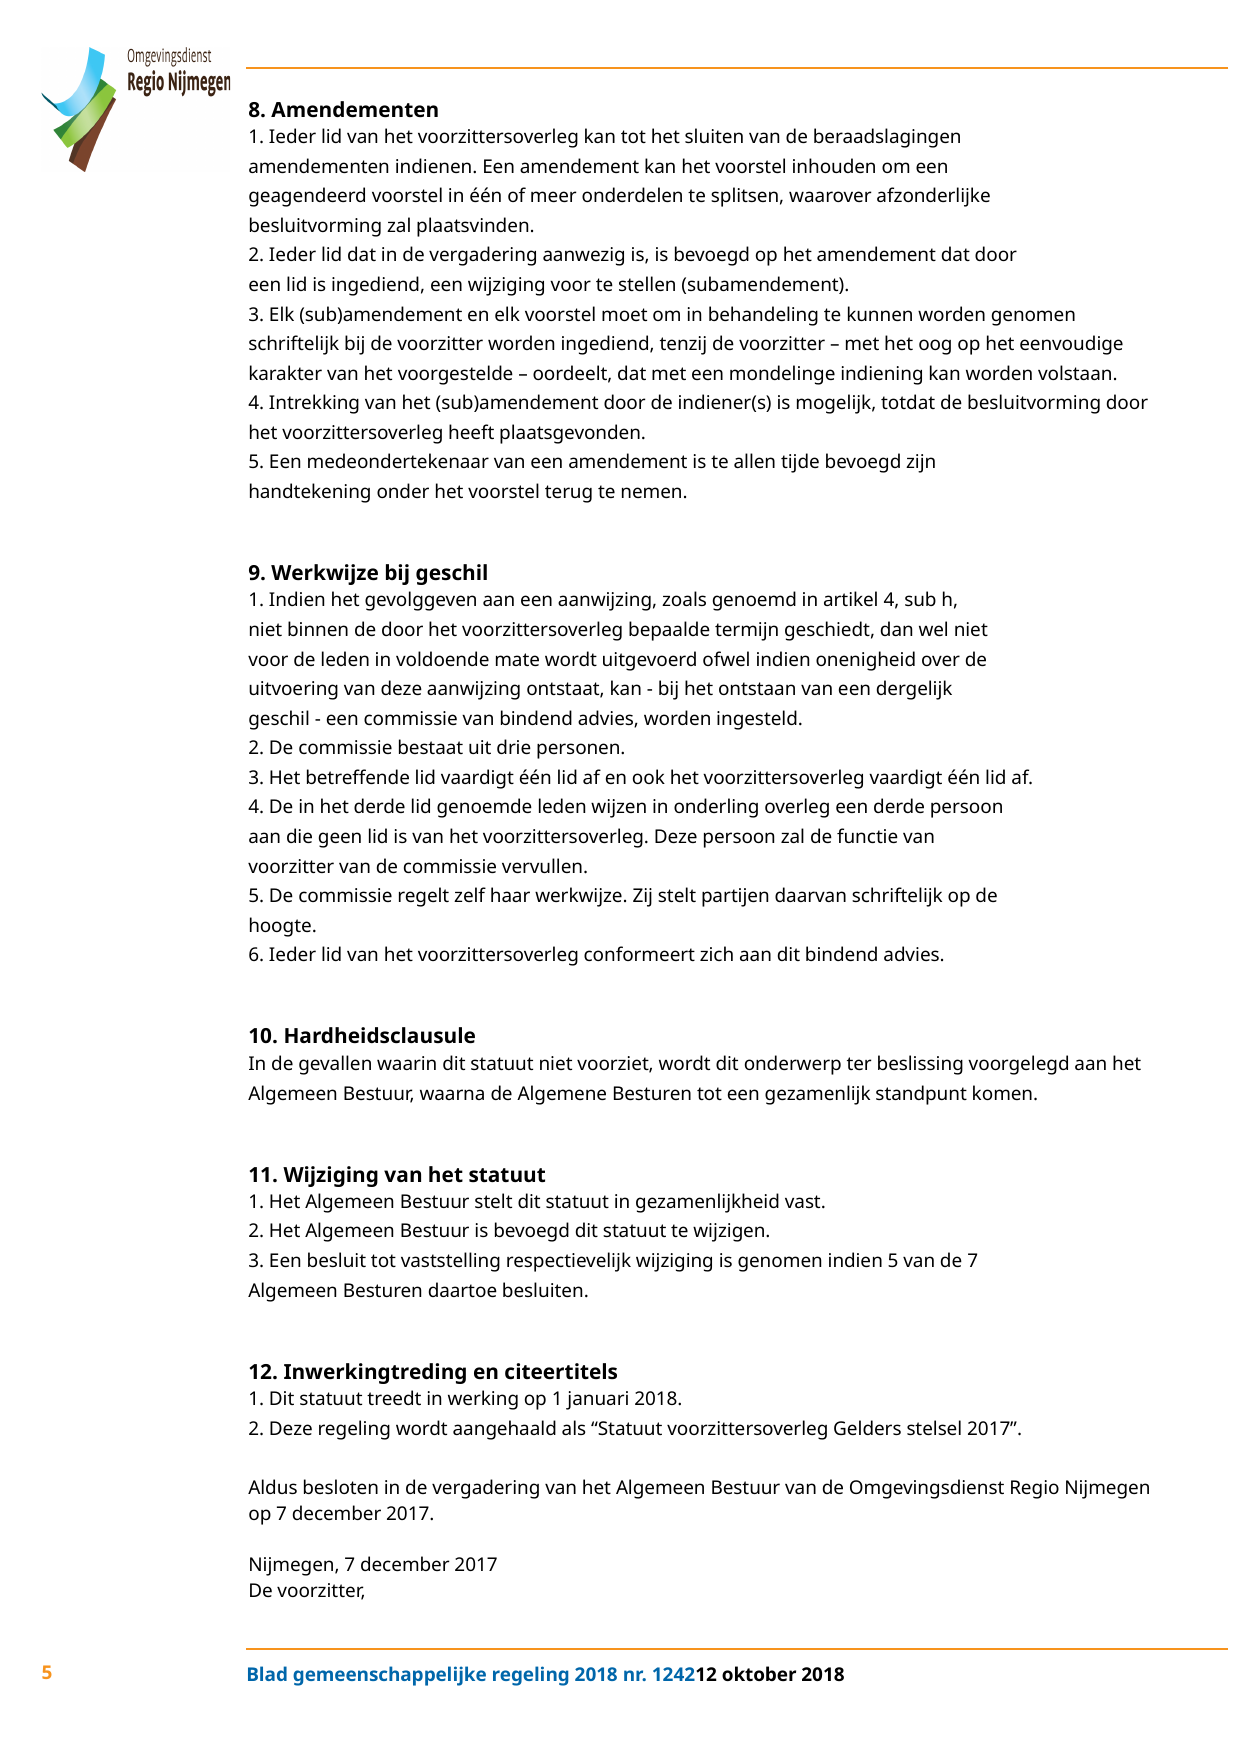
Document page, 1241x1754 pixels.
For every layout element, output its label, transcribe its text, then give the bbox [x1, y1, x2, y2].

text 12. Inwerkingtreding en citeertitels [248, 1357, 1152, 1385]
text 1. Het Algemeen Bestuur stelt dit statuut in gezamenlijkheid vast. [248, 1188, 1152, 1214]
text 2. De commissie bestaat uit drie personen. [248, 734, 1152, 760]
text Algemeen Besturen daartoe besluiten. [248, 1277, 1152, 1303]
text handtekening onder het voorstel terug te nemen. [248, 478, 1152, 504]
text 9. Werkwijze bij geschil [248, 558, 1152, 587]
text 8. Amendementen [248, 95, 1152, 123]
text 11. Wijziging van het statuut [248, 1160, 1152, 1188]
text 3. Een besluit tot vaststelling respectievelijk wijziging is genomen indien 5 van de 7 [248, 1247, 1152, 1273]
text uitvoering van deze aanwijzing ontstaat, kan - bij het ontstaan van een dergelijk [248, 675, 1152, 701]
text Aldus besloten in de vergadering van het Algemeen Bestuur van de Omgevingsdienst Regio Nijmegen op 7 december 2017. [248, 1474, 1152, 1526]
text voorzitter van de commissie vervullen. [248, 853, 1152, 879]
text 1. Ieder lid van het voorzittersoverleg kan tot het sluiten van de beraadslagingen [248, 123, 1152, 149]
text 2. Ieder lid dat in de vergadering aanwezig is, is bevoegd op het amendement dat door [248, 242, 1152, 267]
text aan die geen lid is van het voorzittersoverleg. Deze persoon zal de functie van [248, 823, 1152, 849]
text 1. Dit statuut treedt in werking op 1 januari 2018. [248, 1385, 1152, 1411]
text 2. Deze regeling wordt aangehaald als “Statuut voorzittersoverleg Gelders stelsel 2017”. [248, 1415, 1152, 1441]
text amendementen indienen. Een amendement kan het voorstel inhouden om een [248, 153, 1152, 178]
text 4. Intrekking van het (sub)amendement door de indiener(s) is mogelijk, totdat de besluitvorming door het voorzittersoverleg heeft plaatsgevonden. [248, 389, 1152, 445]
text 2. Het Algemeen Bestuur is bevoegd dit statuut te wijzigen. [248, 1218, 1152, 1243]
text 10. Hardheidsclausule [248, 1022, 1152, 1050]
text 5. De commissie regelt zelf haar werkwijze. Zij stelt partijen daarvan schriftelijk op de [248, 882, 1152, 908]
text voor de leden in voldoende mate wordt uitgevoerd ofwel indien onenigheid over de [248, 646, 1152, 672]
text 1. Indien het gevolggeven aan een aanwijzing, zoals genoemd in artikel 4, sub h, [248, 587, 1152, 612]
text niet binnen de door het voorzittersoverleg bepaalde termijn geschiedt, dan wel niet [248, 616, 1152, 642]
text geagendeerd voorstel in één of meer onderdelen te splitsen, waarover afzonderlijke [248, 182, 1152, 208]
text 4. De in het derde lid genoemde leden wijzen in onderling overleg een derde persoon [248, 794, 1152, 819]
text 3. Elk (sub)amendement en elk voorstel moet om in behandeling te kunnen worden genomen schriftelijk bij de voorzitter worden ingediend, tenzij de voorzitter – met het oog op het eenvoudige karakter van het voorgestelde – oordeelt, dat met een mondelinge indiening kan worden volstaan. [248, 301, 1152, 386]
text In de gevallen waarin dit statuut niet voorziet, wordt dit onderwerp ter beslissing voorgelegd aan het Algemeen Bestuur, waarna de Algemene Besturen tot een gezamenlijk standpunt komen. [248, 1050, 1152, 1105]
text hoogte. [248, 912, 1152, 938]
text 6. Ieder lid van het voorzittersoverleg conformeert zich aan dit bindend advies. [248, 942, 1152, 967]
picture [41, 47, 231, 172]
text 3. Het betreffende lid vaardigt één lid af en ook het voorzittersoverleg vaardigt één lid af. [248, 764, 1152, 790]
text geschil - een commissie van bindend advies, worden ingesteld. [248, 705, 1152, 731]
text besluitvorming zal plaatsvinden. [248, 212, 1152, 238]
text Nijmegen, 7 december 2017 [248, 1551, 1152, 1577]
text De voorzitter, [248, 1577, 1152, 1603]
text een lid is ingediend, een wijziging voor te stellen (subamendement). [248, 271, 1152, 297]
text 5. Een medeondertekenaar van een amendement is te allen tijde bevoegd zijn [248, 449, 1152, 474]
